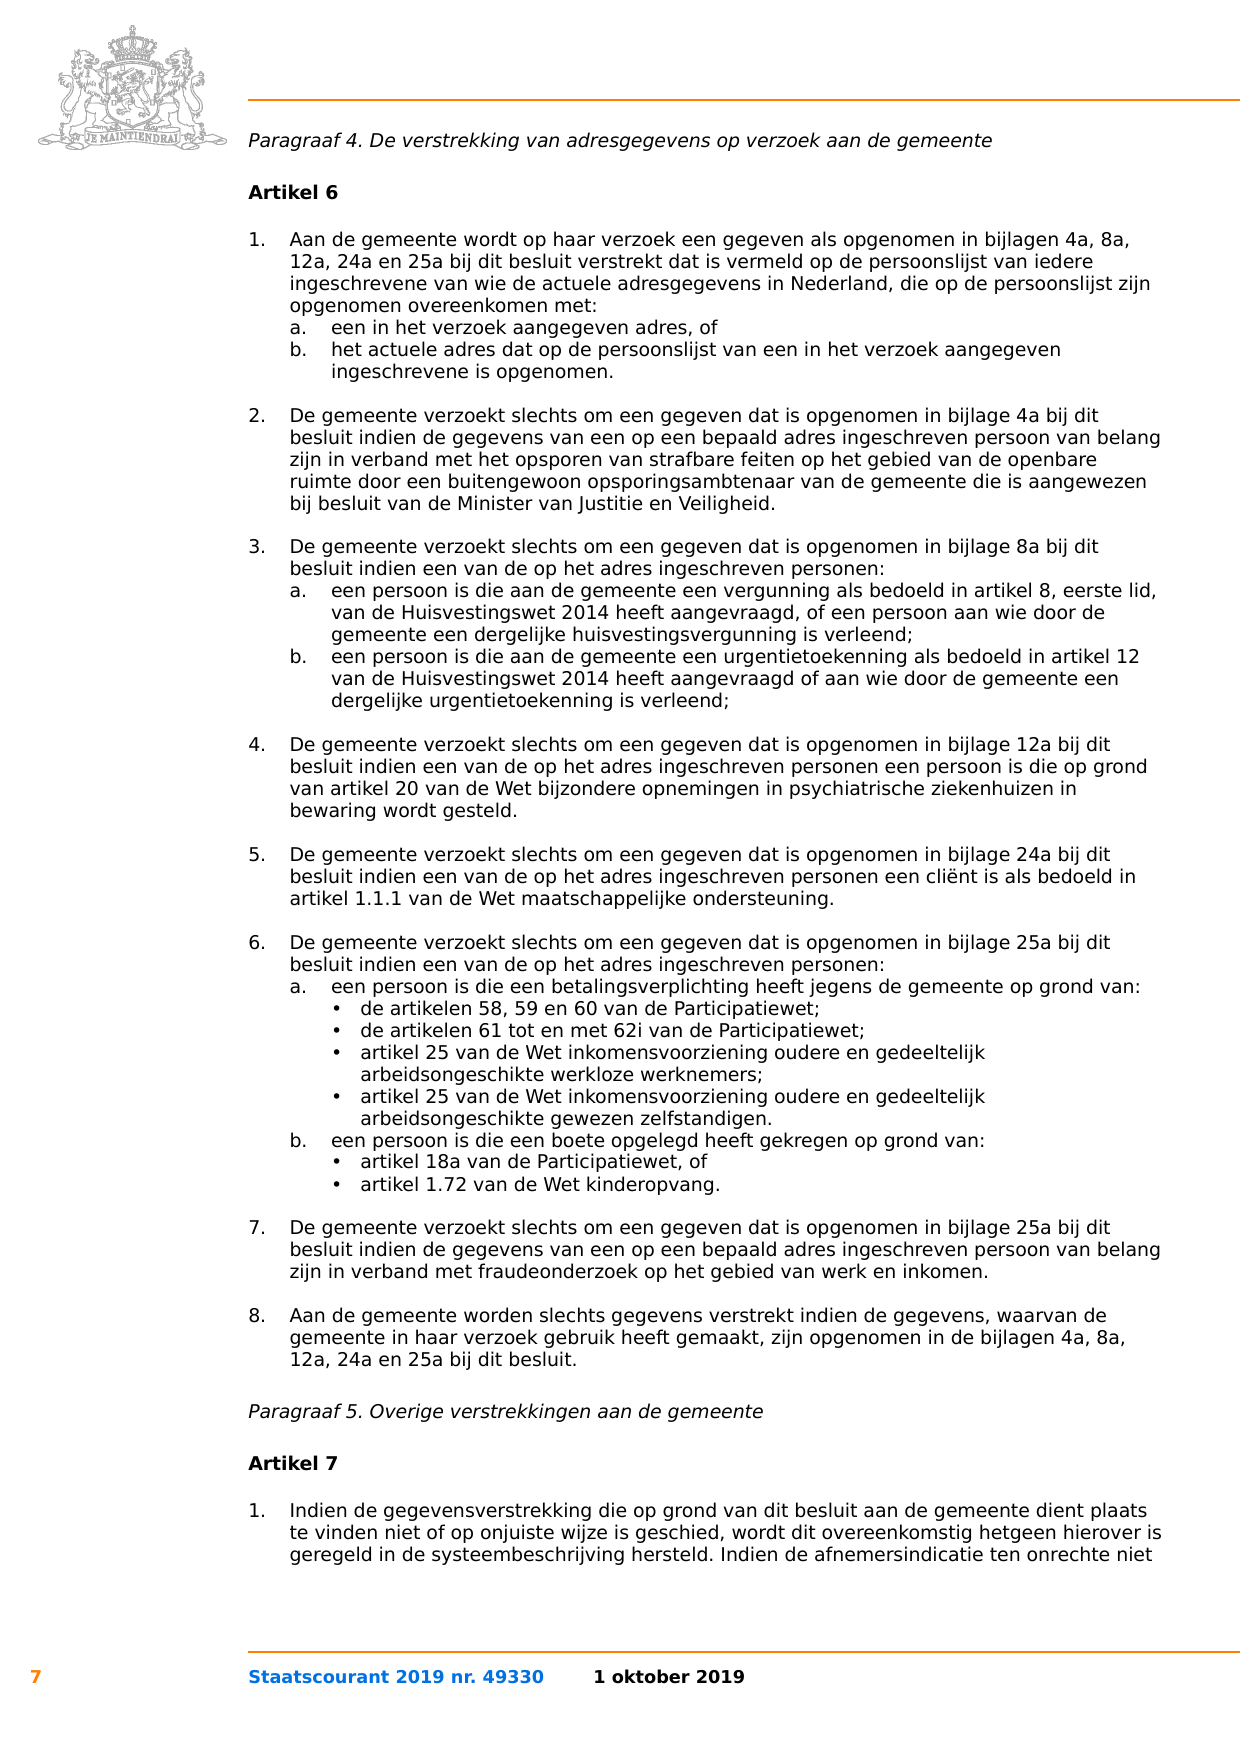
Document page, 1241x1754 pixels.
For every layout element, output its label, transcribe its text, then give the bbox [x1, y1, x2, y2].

text 7. De gemeente verzoekt slechts om een gegeven dat is opgenomen in bijlage 25a bij dit besluit indien de gegevens van een op een bepaald adres ingeschreven persoon van belang zijn in verband met fraudeonderzoek op het gebied van werk en inkomen. [248, 1217, 1163, 1283]
text 2. De gemeente verzoekt slechts om een gegeven dat is opgenomen in bijlage 4a bij dit besluit indien de gegevens van een op een bepaald adres ingeschreven persoon van belang zijn in verband met het opsporen van strafbare feiten op het gebied van de openbare ruimte door een buitengewoon opsporingsambtenaar van de gemeente die is aangewezen bij besluit van de Minister van Justitie en Veiligheid. [248, 404, 1163, 514]
subtitle Artikel 7 [248, 1453, 1163, 1475]
subtitle Paragraaf 5. Overige verstrekkingen aan de gemeente [248, 1401, 1163, 1423]
text 1. Indien de gegevensverstrekking die op grond van dit besluit aan de gemeente dient plaats te vinden niet of op onjuiste wijze is geschied, wordt dit overeenkomstig hetgeen hierover is geregeld in de systeembeschrijving hersteld. Indien de afnemersindicatie ten onrechte niet [248, 1500, 1163, 1566]
text • artikel 25 van de Wet inkomensvoorziening oudere en gedeeltelijk arbeidsongeschikte gewezen zelfstandigen. [331, 1086, 1163, 1129]
text 8. Aan de gemeente worden slechts gegevens verstrekt indien de gegevens, waarvan de gemeente in haar verzoek gebruik heeft gemaakt, zijn opgenomen in de bijlagen 4a, 8a, 12a, 24a en 25a bij dit besluit. [248, 1305, 1163, 1371]
text 1. Aan de gemeente wordt op haar verzoek een gegeven als opgenomen in bijlagen 4a, 8a, 12a, 24a en 25a bij dit besluit verstrekt dat is vermeld op de persoonslijst van iedere ingeschrevene van wie de actuele adresgegevens in Nederland, die op de persoonslijst zijn opgenomen overeenkomen met: [248, 229, 1163, 317]
text a. een persoon is die aan de gemeente een vergunning als bedoeld in artikel 8, eerste lid, van de Huisvestingswet 2014 heeft aangevraagd, of een persoon aan wie door de gemeente een dergelijke huisvestingsvergunning is verleend; [289, 580, 1163, 646]
text b. een persoon is die aan de gemeente een urgentietoekenning als bedoeld in artikel 12 van de Huisvestingswet 2014 heeft aangevraagd of aan wie door de gemeente een dergelijke urgentietoekenning is verleend; [289, 646, 1163, 712]
text • de artikelen 61 tot en met 62i van de Participatiewet; [331, 1019, 1163, 1042]
text 6. De gemeente verzoekt slechts om een gegeven dat is opgenomen in bijlage 25a bij dit besluit indien een van de op het adres ingeschreven personen: [248, 932, 1163, 976]
text b. het actuele adres dat op de persoonslijst van een in het verzoek aangegeven ingeschrevene is opgenomen. [289, 339, 1163, 383]
text a. een persoon is die een betalingsverplichting heeft jegens de gemeente op grond van: [289, 976, 1163, 998]
text • artikel 25 van de Wet inkomensvoorziening oudere en gedeeltelijk arbeidsongeschikte werkloze werknemers; [331, 1042, 1163, 1086]
subtitle Artikel 6 [248, 182, 1163, 204]
text b. een persoon is die een boete opgelegd heeft gekregen op grond van: [289, 1129, 1163, 1151]
text 4. De gemeente verzoekt slechts om een gegeven dat is opgenomen in bijlage 12a bij dit besluit indien een van de op het adres ingeschreven personen een persoon is die op grond van artikel 20 van de Wet bijzondere opnemingen in psychiatrische ziekenhuizen in bewaring wordt gesteld. [248, 734, 1163, 822]
subtitle Paragraaf 4. De verstrekking van adresgegevens op verzoek aan de gemeente [248, 130, 1163, 152]
text a. een in het verzoek aangegeven adres, of [289, 317, 1163, 339]
text • artikel 1.72 van de Wet kinderopvang. [331, 1173, 1163, 1195]
picture [38, 25, 227, 150]
text • de artikelen 58, 59 en 60 van de Participatiewet; [331, 998, 1163, 1019]
text 5. De gemeente verzoekt slechts om een gegeven dat is opgenomen in bijlage 24a bij dit besluit indien een van de op het adres ingeschreven personen een cliënt is als bedoeld in artikel 1.1.1 van de Wet maatschappelijke ondersteuning. [248, 844, 1163, 910]
text 3. De gemeente verzoekt slechts om een gegeven dat is opgenomen in bijlage 8a bij dit besluit indien een van de op het adres ingeschreven personen: [248, 536, 1163, 580]
text • artikel 18a van de Participatiewet, of [331, 1151, 1163, 1173]
